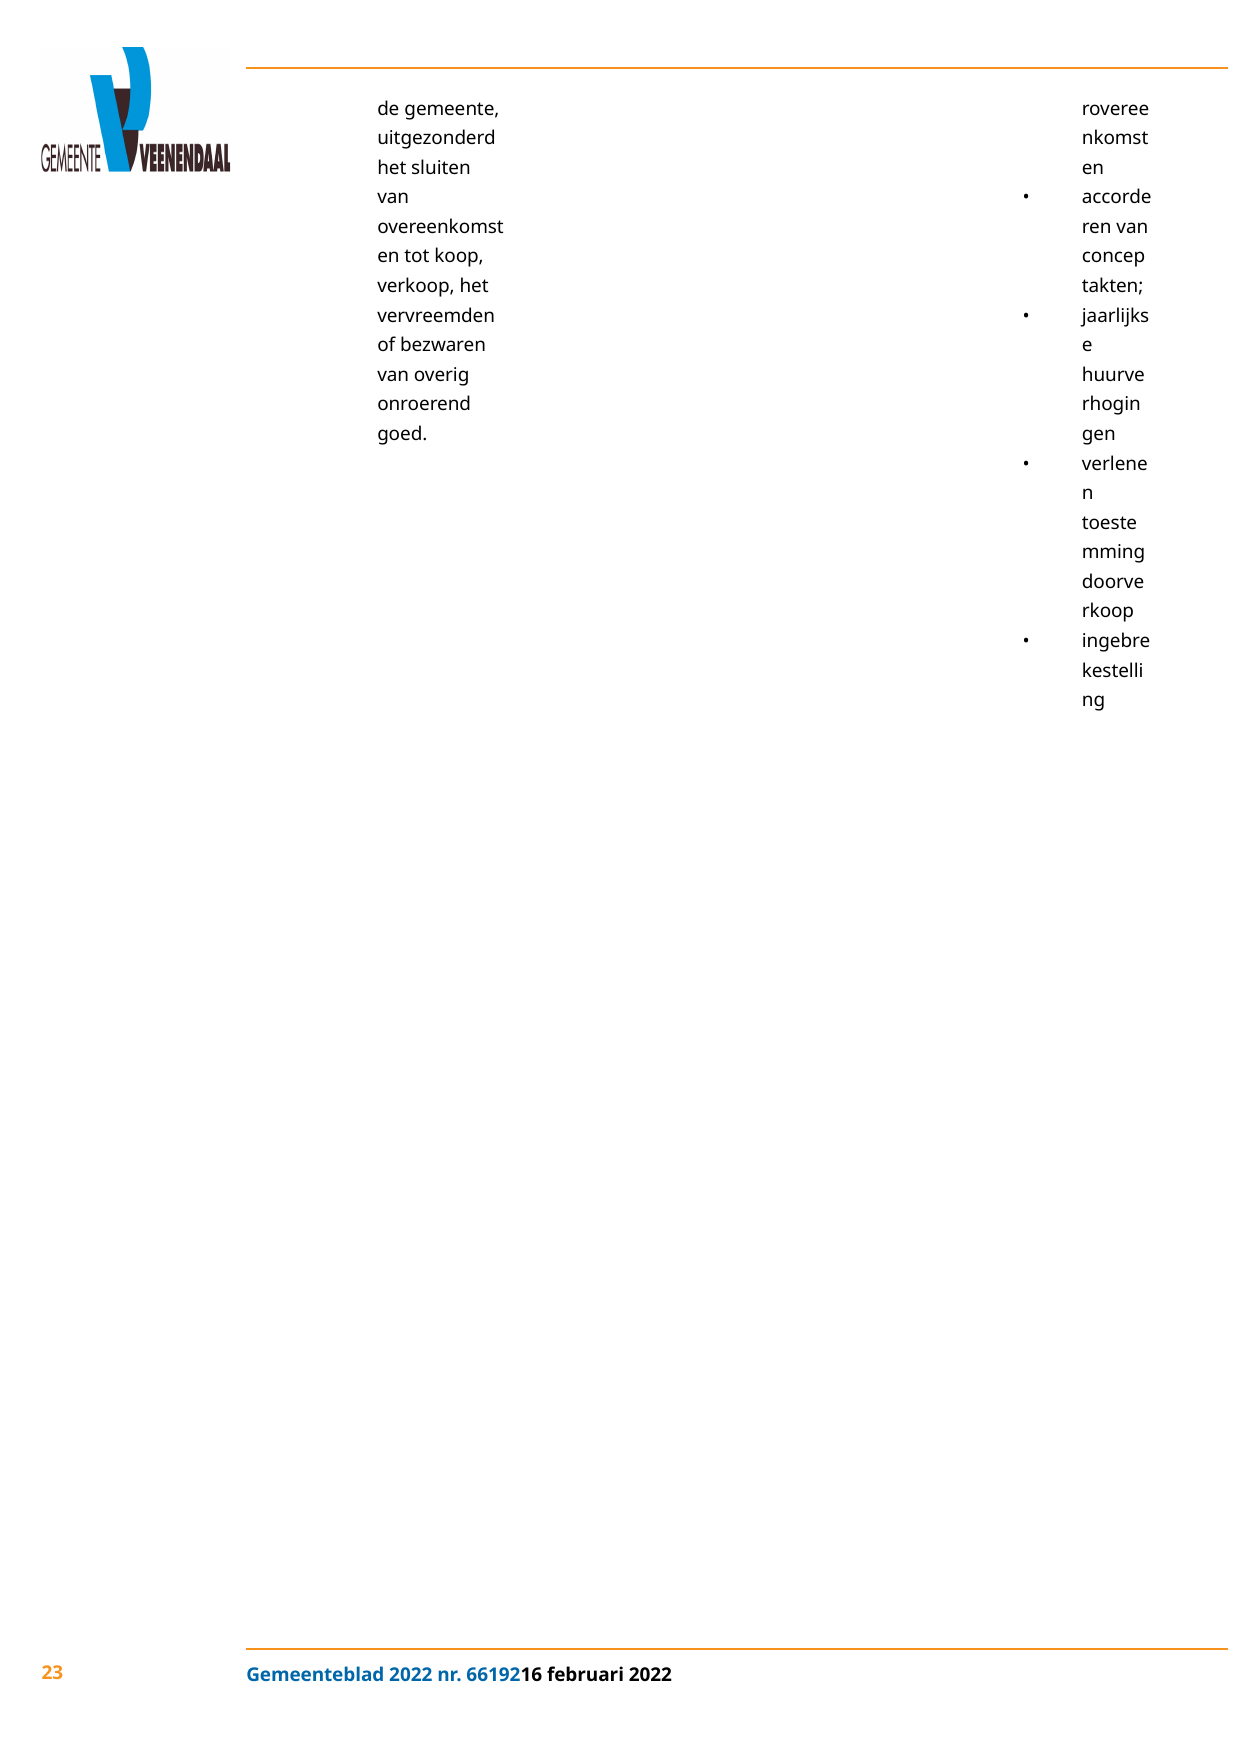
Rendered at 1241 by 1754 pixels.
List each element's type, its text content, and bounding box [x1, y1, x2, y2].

table_cell [506, 95, 635, 712]
table_cell [635, 95, 764, 712]
picture [41, 47, 130, 172]
table_cell de gemeente, uitgezonderd het sluiten van overeenkomsten tot koop, verkoop, het vervreemden of bezwaren van overig onroerend goed. [377, 95, 506, 712]
table_cell [764, 95, 893, 712]
table_cell [248, 95, 377, 712]
table_cell [894, 95, 1022, 712]
picture [123, 47, 231, 172]
table_cell rovereenkomsten accorderen van conceptakten; jaarlijkse huurverhogingen verlenen toestemming doorverkoop ingebrekestelling [1023, 95, 1152, 712]
